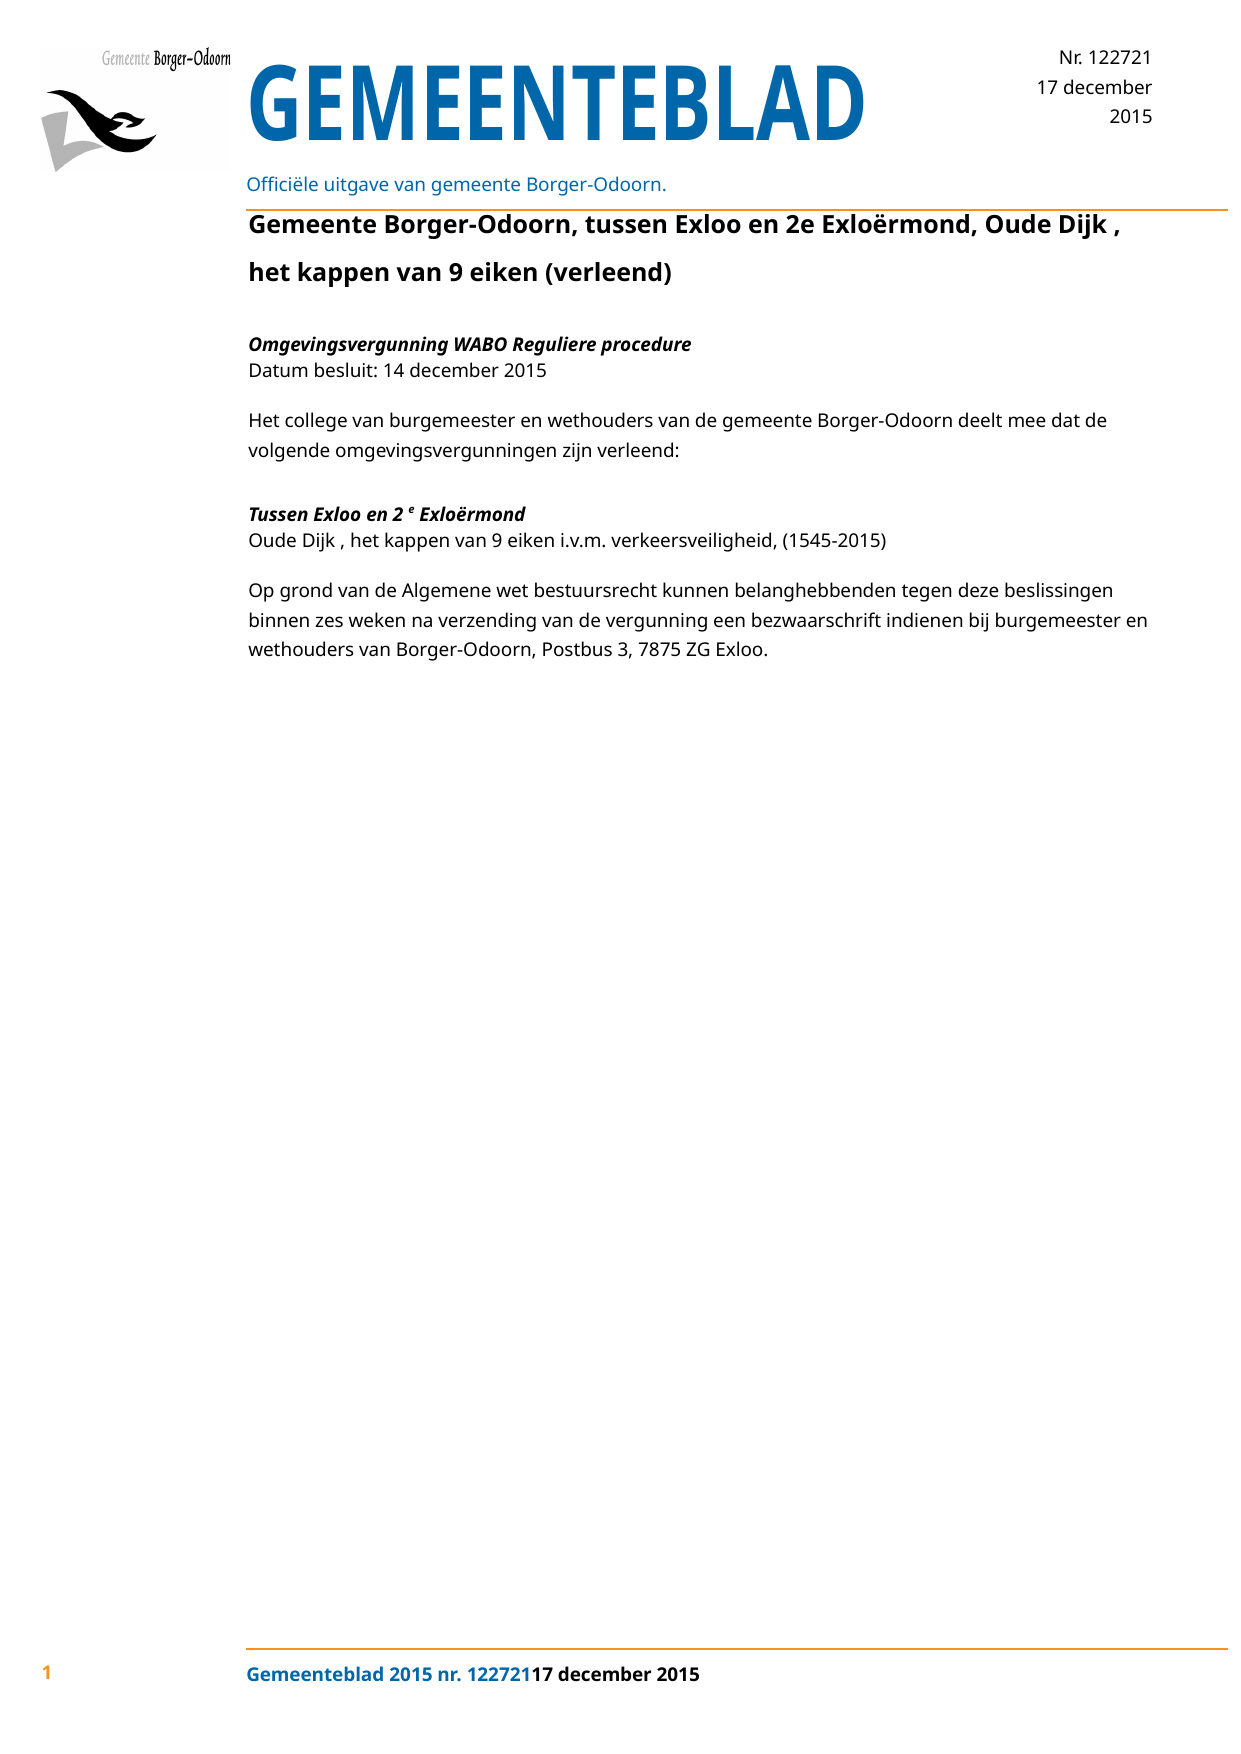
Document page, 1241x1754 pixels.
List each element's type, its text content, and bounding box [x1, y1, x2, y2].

text Omgevingsvergunning WABO Reguliere procedure [248, 331, 1152, 357]
text Datum besluit: 14 december 2015 [248, 357, 1152, 383]
text Tussen Exloo en 2 e Exloërmond [248, 501, 1152, 527]
text Gemeente Borger-Odoorn, tussen Exloo en 2e Exloërmond, Oude Dijk , het kappen van 9 eiken (verleend) [248, 211, 1152, 288]
text Op grond van de Algemene wet bestuursrecht kunnen belanghebbenden tegen deze beslissingen binnen zes weken na verzending van de vergunning een bezwaarschrift indienen bij burgemeester en wethouders van Borger-Odoorn, Postbus 3, 7875 ZG Exloo. [248, 577, 1152, 662]
text Oude Dijk , het kappen van 9 eiken i.v.m. verkeersveiligheid, (1545-2015) [248, 527, 1152, 553]
text Het college van burgemeester en wethouders van de gemeente Borger-Odoorn deelt mee dat de volgende omgevingsvergunningen zijn verleend: [248, 408, 1152, 463]
picture [41, 47, 231, 172]
